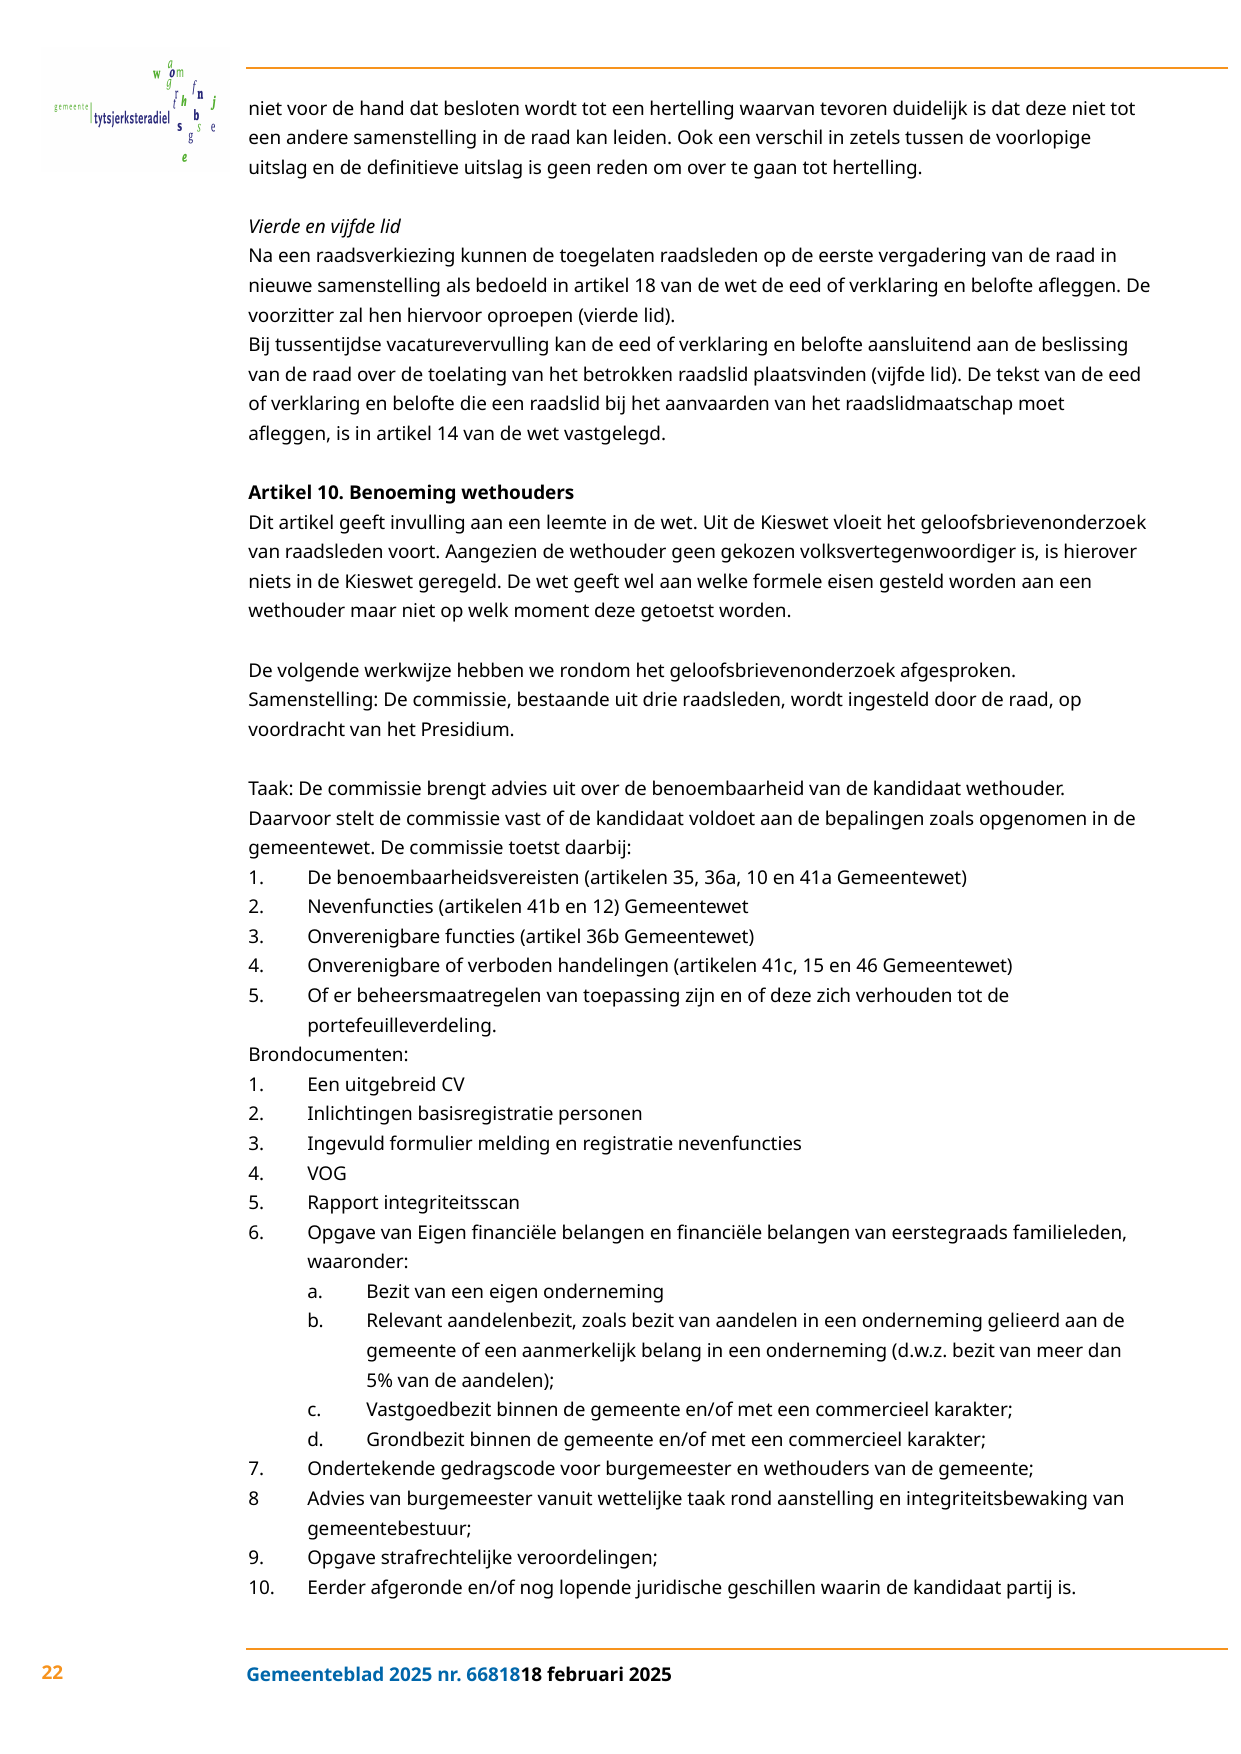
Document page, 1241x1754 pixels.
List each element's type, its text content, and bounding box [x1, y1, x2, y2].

list Een uitgebreid CV [248, 1071, 1152, 1097]
list Opgave strafrechtelijke veroordelingen; [248, 1544, 1152, 1570]
text Bij tussentijdse vacaturevervulling kan de eed of verklaring en belofte aansluitend aan de beslissing van de raad over de toelating van het betrokken raadslid plaatsvinden (vijfde lid). De tekst van de eed of verklaring en belofte die een raadslid bij het aanvaarden van het raadslidmaatschap moet afleggen, is in artikel 14 van de wet vastgelegd. [248, 331, 1152, 446]
list Ingevuld formulier melding en registratie nevenfuncties [248, 1130, 1152, 1156]
list Grondbezit binnen de gemeente en/of met een commercieel karakter; [307, 1426, 1152, 1452]
list Of er beheersmaatregelen van toepassing zijn en of deze zich verhouden tot de portefeuilleverdeling. [248, 982, 1152, 1038]
text Na een raadsverkiezing kunnen de toegelaten raadsleden op de eerste vergadering van de raad in nieuwe samenstelling als bedoeld in artikel 18 van de wet de eed of verklaring en belofte afleggen. De voorzitter zal hen hiervoor oproepen (vierde lid). [248, 243, 1152, 328]
text Taak: De commissie brengt advies uit over de benoembaarheid van de kandidaat wethouder. Daarvoor stelt de commissie vast of de kandidaat voldoet aan de bepalingen zoals opgenomen in de gemeentewet. De commissie toetst daarbij: [248, 775, 1152, 860]
text Vierde en vijfde lid [248, 213, 1152, 239]
list VOG [248, 1160, 1152, 1186]
text De volgende werkwijze hebben we rondom het geloofsbrievenonderzoek afgesproken. [248, 657, 1152, 683]
list Vastgoedbezit binnen de gemeente en/of met een commercieel karakter; [307, 1396, 1152, 1422]
text Dit artikel geeft invulling aan een leemte in de wet. Uit de Kieswet vloeit het geloofsbrievenonderzoek van raadsleden voort. Aangezien de wethouder geen gekozen volksvertegenwoordiger is, is hierover niets in de Kieswet geregeld. De wet geeft wel aan welke formele eisen gesteld worden aan een wethouder maar niet op welk moment deze getoetst worden. [248, 509, 1152, 623]
list Opgave van Eigen financiële belangen en financiële belangen van eerstegraads familieleden, waaronder: [248, 1219, 1152, 1274]
list De benoembaarheidsvereisten (artikelen 35, 36a, 10 en 41a Gemeentewet) [248, 864, 1152, 890]
list Bezit van een eigen onderneming [307, 1278, 1152, 1304]
list Inlichtingen basisregistratie personen [248, 1101, 1152, 1126]
list Relevant aandelenbezit, zoals bezit van aandelen in een onderneming gelieerd aan de gemeente of een aanmerkelijk belang in een onderneming (d.w.z. bezit van meer dan 5% van de aandelen); [307, 1308, 1152, 1393]
list Eerder afgeronde en/of nog lopende juridische geschillen waarin de kandidaat partij is. [248, 1574, 1152, 1600]
text Brondocumenten: [248, 1041, 1152, 1067]
list Onverenigbare functies (artikel 36b Gemeentewet) [248, 923, 1152, 949]
text Artikel 10. Benoeming wethouders [248, 479, 1152, 505]
text Samenstelling: De commissie, bestaande uit drie raadsleden, wordt ingesteld door de raad, op voordracht van het Presidium. [248, 686, 1152, 742]
picture [41, 47, 231, 172]
text niet voor de hand dat besloten wordt tot een hertelling waarvan tevoren duidelijk is dat deze niet tot een andere samenstelling in de raad kan leiden. Ook een verschil in zetels tussen de voorlopige uitslag en de definitieve uitslag is geen reden om over te gaan tot hertelling. [248, 95, 1152, 180]
list Onverenigbare of verboden handelingen (artikelen 41c, 15 en 46 Gemeentewet) [248, 953, 1152, 978]
list Nevenfuncties (artikelen 41b en 12) Gemeentewet [248, 893, 1152, 919]
list Advies van burgemeester vanuit wettelijke taak rond aanstelling en integriteitsbewaking van gemeentebestuur; [248, 1485, 1152, 1541]
list Ondertekende gedragscode voor burgemeester en wethouders van de gemeente; [248, 1456, 1152, 1481]
list Rapport integriteitsscan [248, 1189, 1152, 1215]
